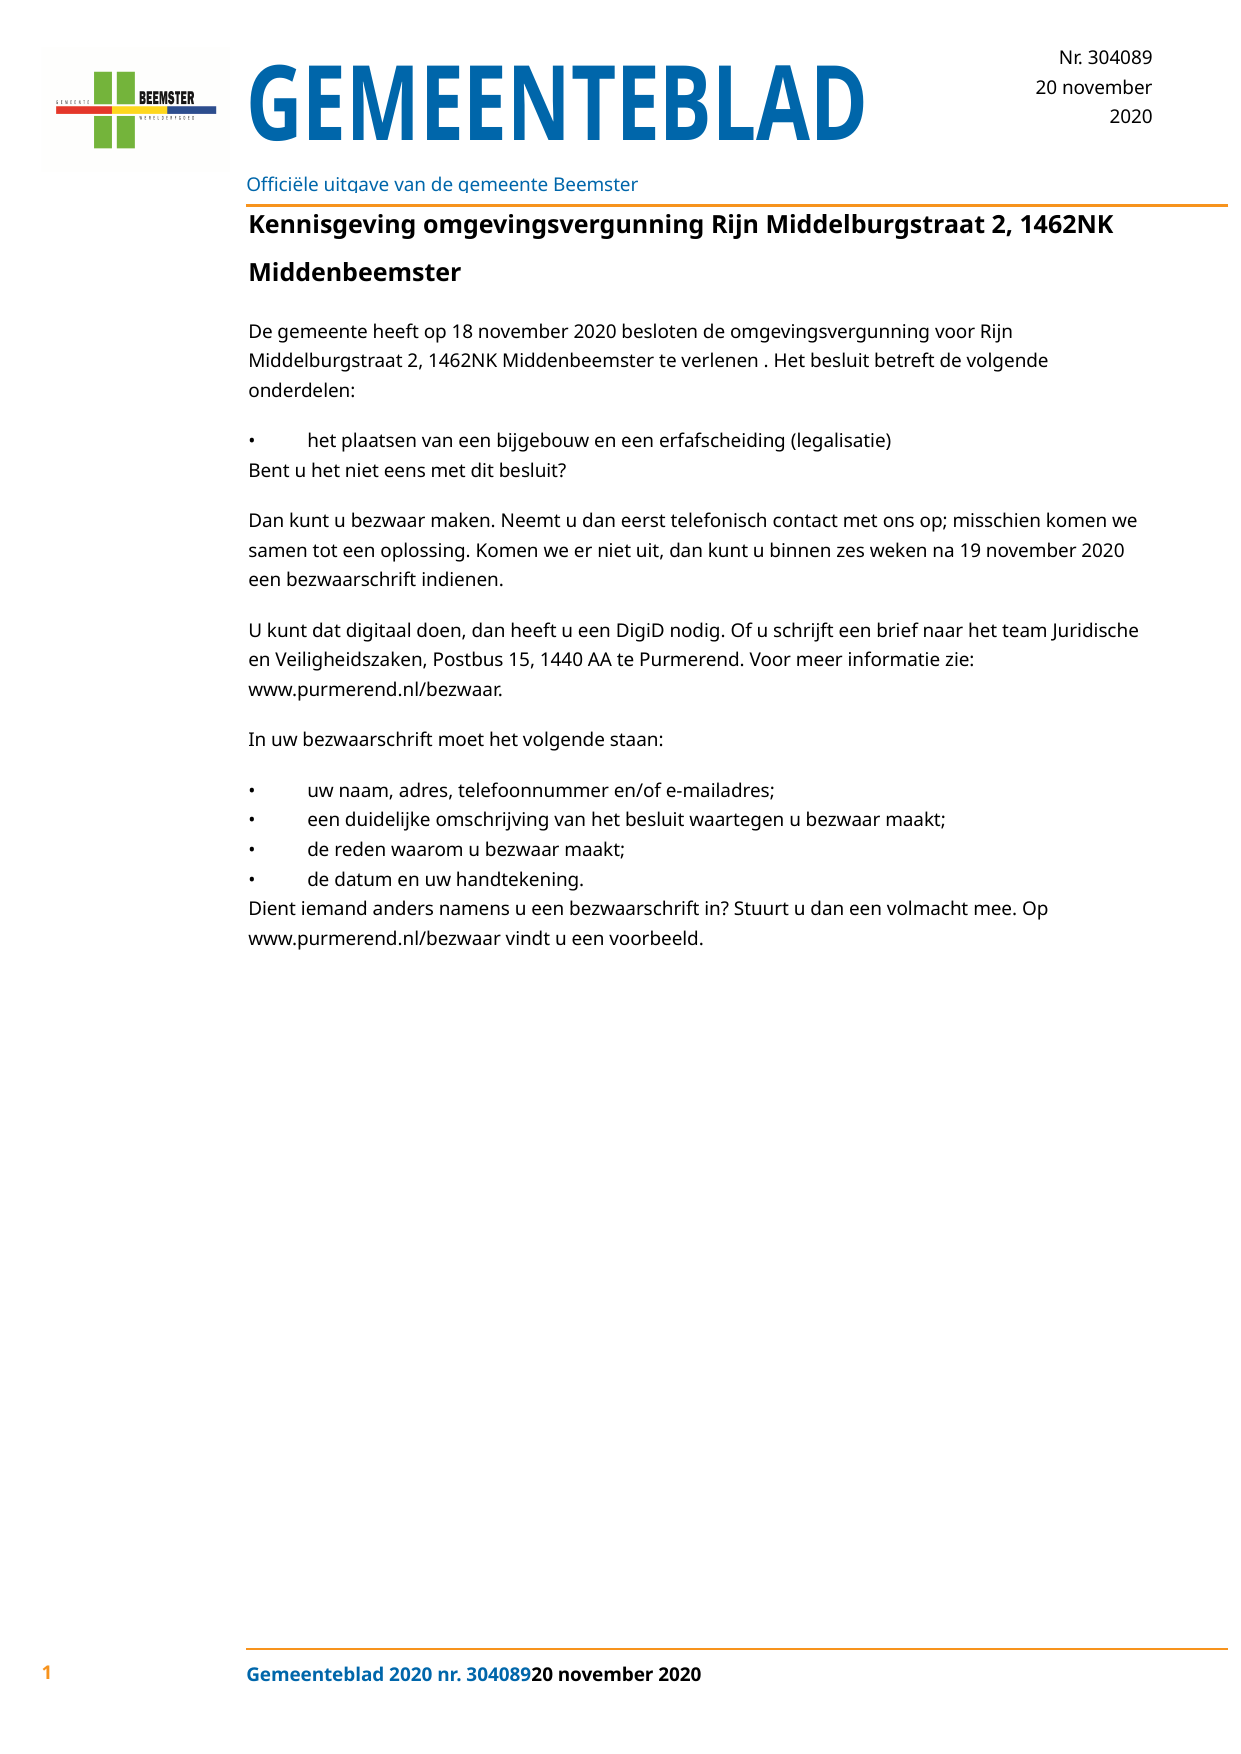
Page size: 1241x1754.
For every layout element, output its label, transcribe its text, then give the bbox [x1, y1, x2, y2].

list uw naam, adres, telefoonnummer en/of e-mailadres; [248, 777, 1152, 803]
text Bent u het niet eens met dit besluit? [248, 457, 1152, 483]
list de reden waarom u bezwaar maakt; [248, 836, 1152, 862]
list het plaatsen van een bijgebouw en een erfafscheiding (legalisatie) [248, 427, 1152, 453]
picture [41, 47, 231, 172]
text Kennisgeving omgevingsvergunning Rijn Middelburgstraat 2, 1462NK Middenbeemster [248, 207, 1152, 288]
text U kunt dat digitaal doen, dan heeft u een DigiD nodig. Of u schrijft een brief naar het team Juridische en Veiligheidszaken, Postbus 15, 1440 AA te Purmerend. Voor meer informatie zie: www.purmerend.nl/bezwaar. [248, 617, 1152, 702]
text De gemeente heeft op 18 november 2020 besloten de omgevingsvergunning voor Rijn Middelburgstraat 2, 1462NK Middenbeemster te verlenen . Het besluit betreft de volgende onderdelen: [248, 318, 1152, 403]
text Dan kunt u bezwaar maken. Neemt u dan eerst telefonisch contact met ons op; misschien komen we samen tot een oplossing. Komen we er niet uit, dan kunt u binnen zes weken na 19 november 2020 een bezwaarschrift indienen. [248, 507, 1152, 592]
text Dient iemand anders namens u een bezwaarschrift in? Stuurt u dan een volmacht mee. Op www.purmerend.nl/bezwaar vindt u een voorbeeld. [248, 895, 1152, 951]
list de datum en uw handtekening. [248, 866, 1152, 892]
text In uw bezwaarschrift moet het volgende staan: [248, 727, 1152, 752]
list een duidelijke omschrijving van het besluit waartegen u bezwaar maakt; [248, 807, 1152, 832]
